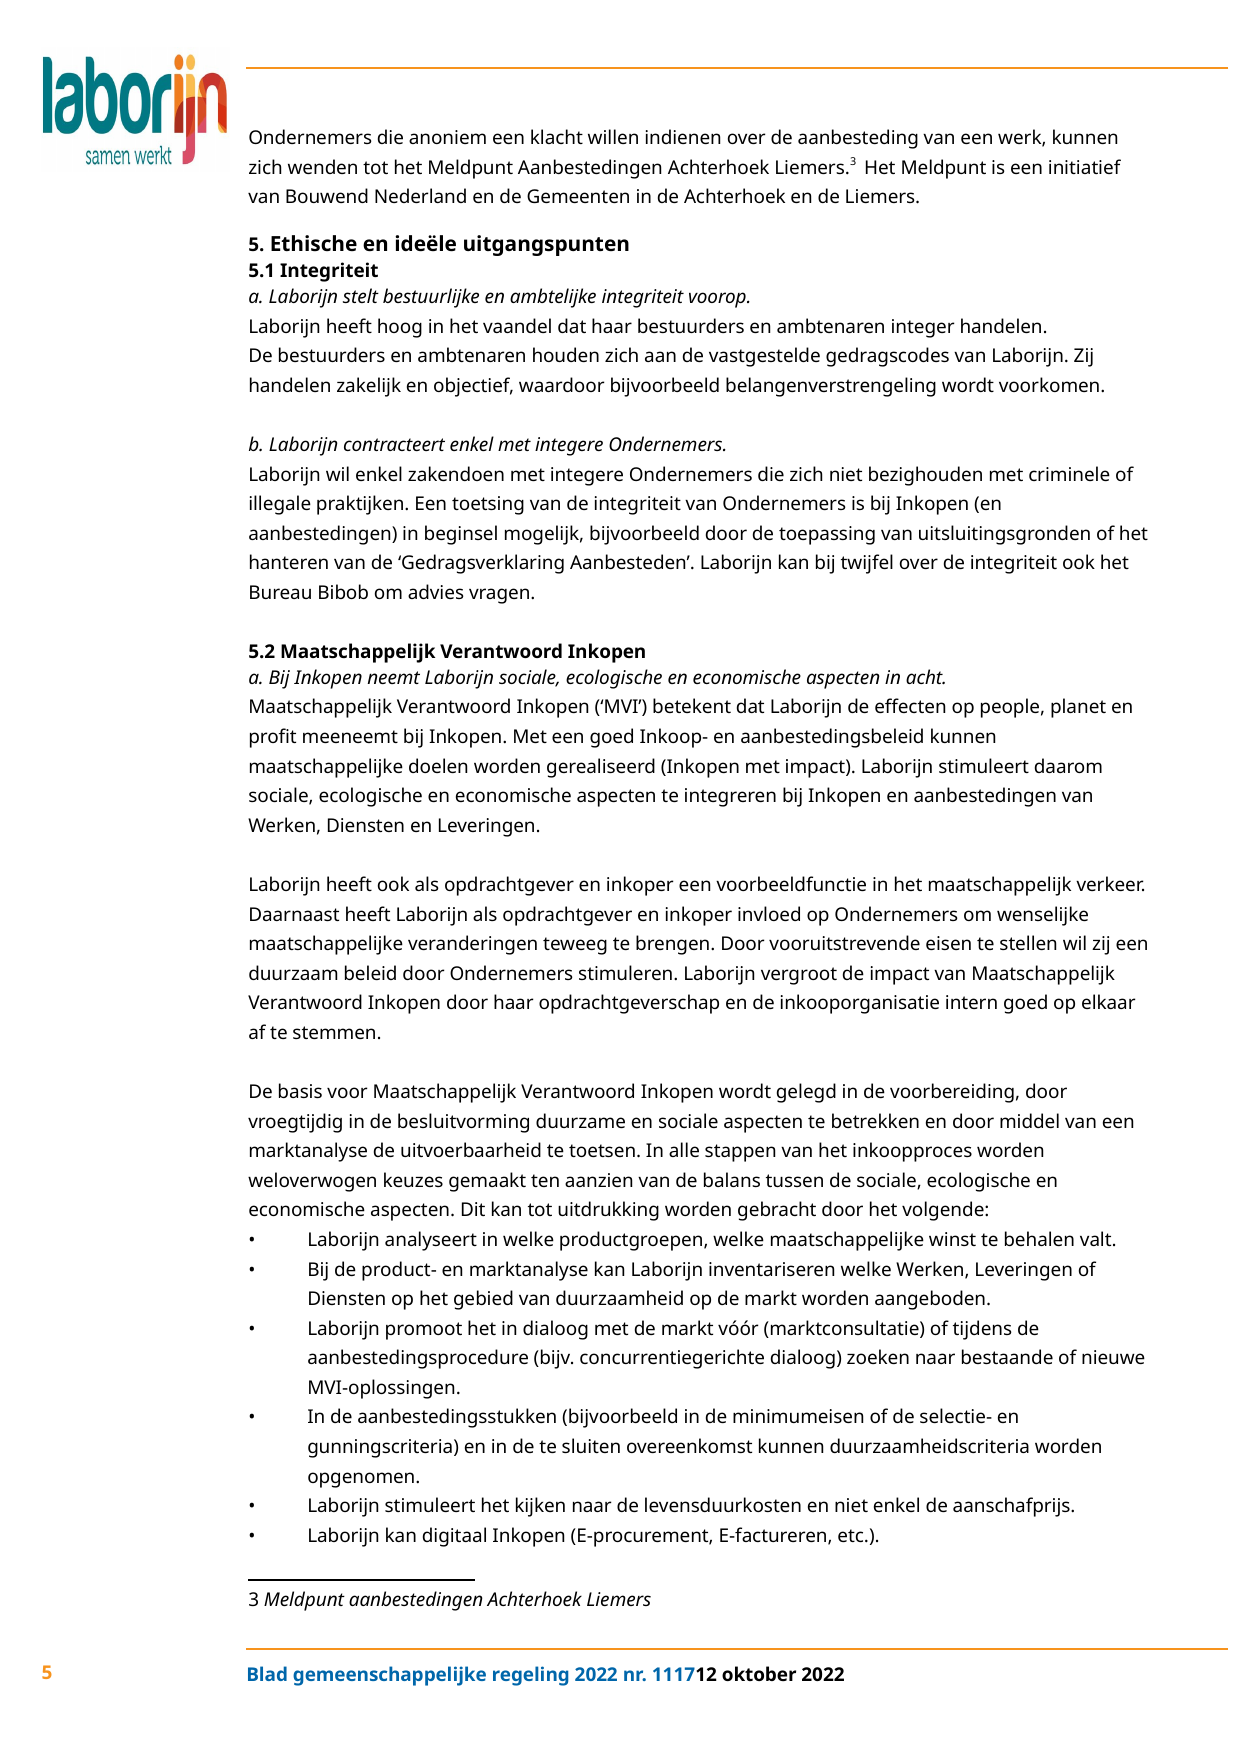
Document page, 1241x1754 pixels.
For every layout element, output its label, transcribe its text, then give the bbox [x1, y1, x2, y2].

text De basis voor Maatschappelijk Verantwoord Inkopen wordt gelegd in de voorbereiding, door vroegtijdig in de besluitvorming duurzame en sociale aspecten te betrekken en door middel van een marktanalyse de uitvoerbaarheid te toetsen. In alle stappen van het inkoopproces worden weloverwogen keuzes gemaakt ten aanzien van de balans tussen de sociale, ecologische en economische aspecten. Dit kan tot uitdrukking worden gebracht door het volgende: [248, 1078, 1152, 1222]
text Ondernemers die anoniem een klacht willen indienen over de aanbesteding van een werk, kunnen zich wenden tot het Meldpunt Aanbestedingen Achterhoek Liemers. Het Meldpunt is een initiatief van Bouwend Nederland en de Gemeenten in de Achterhoek en de Liemers. [248, 124, 1152, 209]
list Laborijn promoot het in dialoog met de markt vóór (marktconsultatie) of tijdens de aanbestedingsprocedure (bijv. concurrentiegerichte dialoog) zoeken naar bestaande of nieuwe MVI-oplossingen. [248, 1315, 1152, 1400]
list Laborijn stimuleert het kijken naar de levensduurkosten en niet enkel de aanschafprijs. [248, 1492, 1152, 1518]
text Laborijn heeft hoog in het vaandel dat haar bestuurders en ambtenaren integer handelen. [248, 313, 1152, 339]
text Laborijn heeft ook als opdrachtgever en inkoper een voorbeeldfunctie in het maatschappelijk verkeer. Daarnaast heeft Laborijn als opdrachtgever en inkoper invloed op Ondernemers om wenselijke maatschappelijke veranderingen teweeg te brengen. Door vooruitstrevende eisen te stellen wil zij een duurzaam beleid door Ondernemers stimuleren. Laborijn vergroot de impact van Maatschappelijk Verantwoord Inkopen door haar opdrachtgeverschap en de inkooporganisatie intern goed op elkaar af te stemmen. [248, 871, 1152, 1045]
text Laborijn wil enkel zakendoen met integere Ondernemers die zich niet bezighouden met criminele of illegale praktijken. Een toetsing van de integriteit van Ondernemers is bij Inkopen (en aanbestedingen) in beginsel mogelijk, bijvoorbeeld door de toepassing van uitsluitingsgronden of het hanteren van de ‘Gedragsverklaring Aanbesteden’. Laborijn kan bij twijfel over de integriteit ook het Bureau Bibob om advies vragen. [248, 461, 1152, 605]
text a. Bij Inkopen neemt Laborijn sociale, ecologische en economische aspecten in acht. [248, 664, 1152, 690]
text Maatschappelijk Verantwoord Inkopen (‘MVI’) betekent dat Laborijn de effecten op people, planet en profit meeneemt bij Inkopen. Met een goed Inkoop- en aanbestedingsbeleid kunnen maatschappelijke doelen worden gerealiseerd (Inkopen met impact). Laborijn stimuleert daarom sociale, ecologische en economische aspecten te integreren bij Inkopen en aanbestedingen van Werken, Diensten en Leveringen. [248, 694, 1152, 838]
list Laborijn analyseert in welke productgroepen, welke maatschappelijke winst te behalen valt. [248, 1226, 1152, 1252]
text 5.1 Integriteit [248, 258, 1152, 283]
text 5.2 Maatschappelijk Verantwoord Inkopen [248, 638, 1152, 664]
list Bij de product- en marktanalyse kan Laborijn inventariseren welke Werken, Leveringen of Diensten op het gebied van duurzaamheid op de markt worden aangeboden. [248, 1256, 1152, 1311]
list In de aanbestedingsstukken (bijvoorbeeld in de minimumeisen of de selectie- en gunningscriteria) en in de te sluiten overeenkomst kunnen duurzaamheidscriteria worden opgenomen. [248, 1404, 1152, 1488]
picture [41, 47, 231, 172]
list Laborijn kan digitaal Inkopen (E-procurement, E-factureren, etc.). [248, 1522, 1152, 1548]
text 5. Ethische en ideële uitgangspunten [248, 229, 1152, 258]
text De bestuurders en ambtenaren houden zich aan de vastgestelde gedragscodes van Laborijn. Zij handelen zakelijk en objectief, waardoor bijvoorbeeld belangenverstrengeling wordt voorkomen. [248, 342, 1152, 398]
text Meldpunt aanbestedingen Achterhoek Liemers [248, 1586, 1152, 1612]
text a. Laborijn stelt bestuurlijke en ambtelijke integriteit voorop. [248, 283, 1152, 309]
text b. Laborijn contracteert enkel met integere Ondernemers. [248, 431, 1152, 457]
